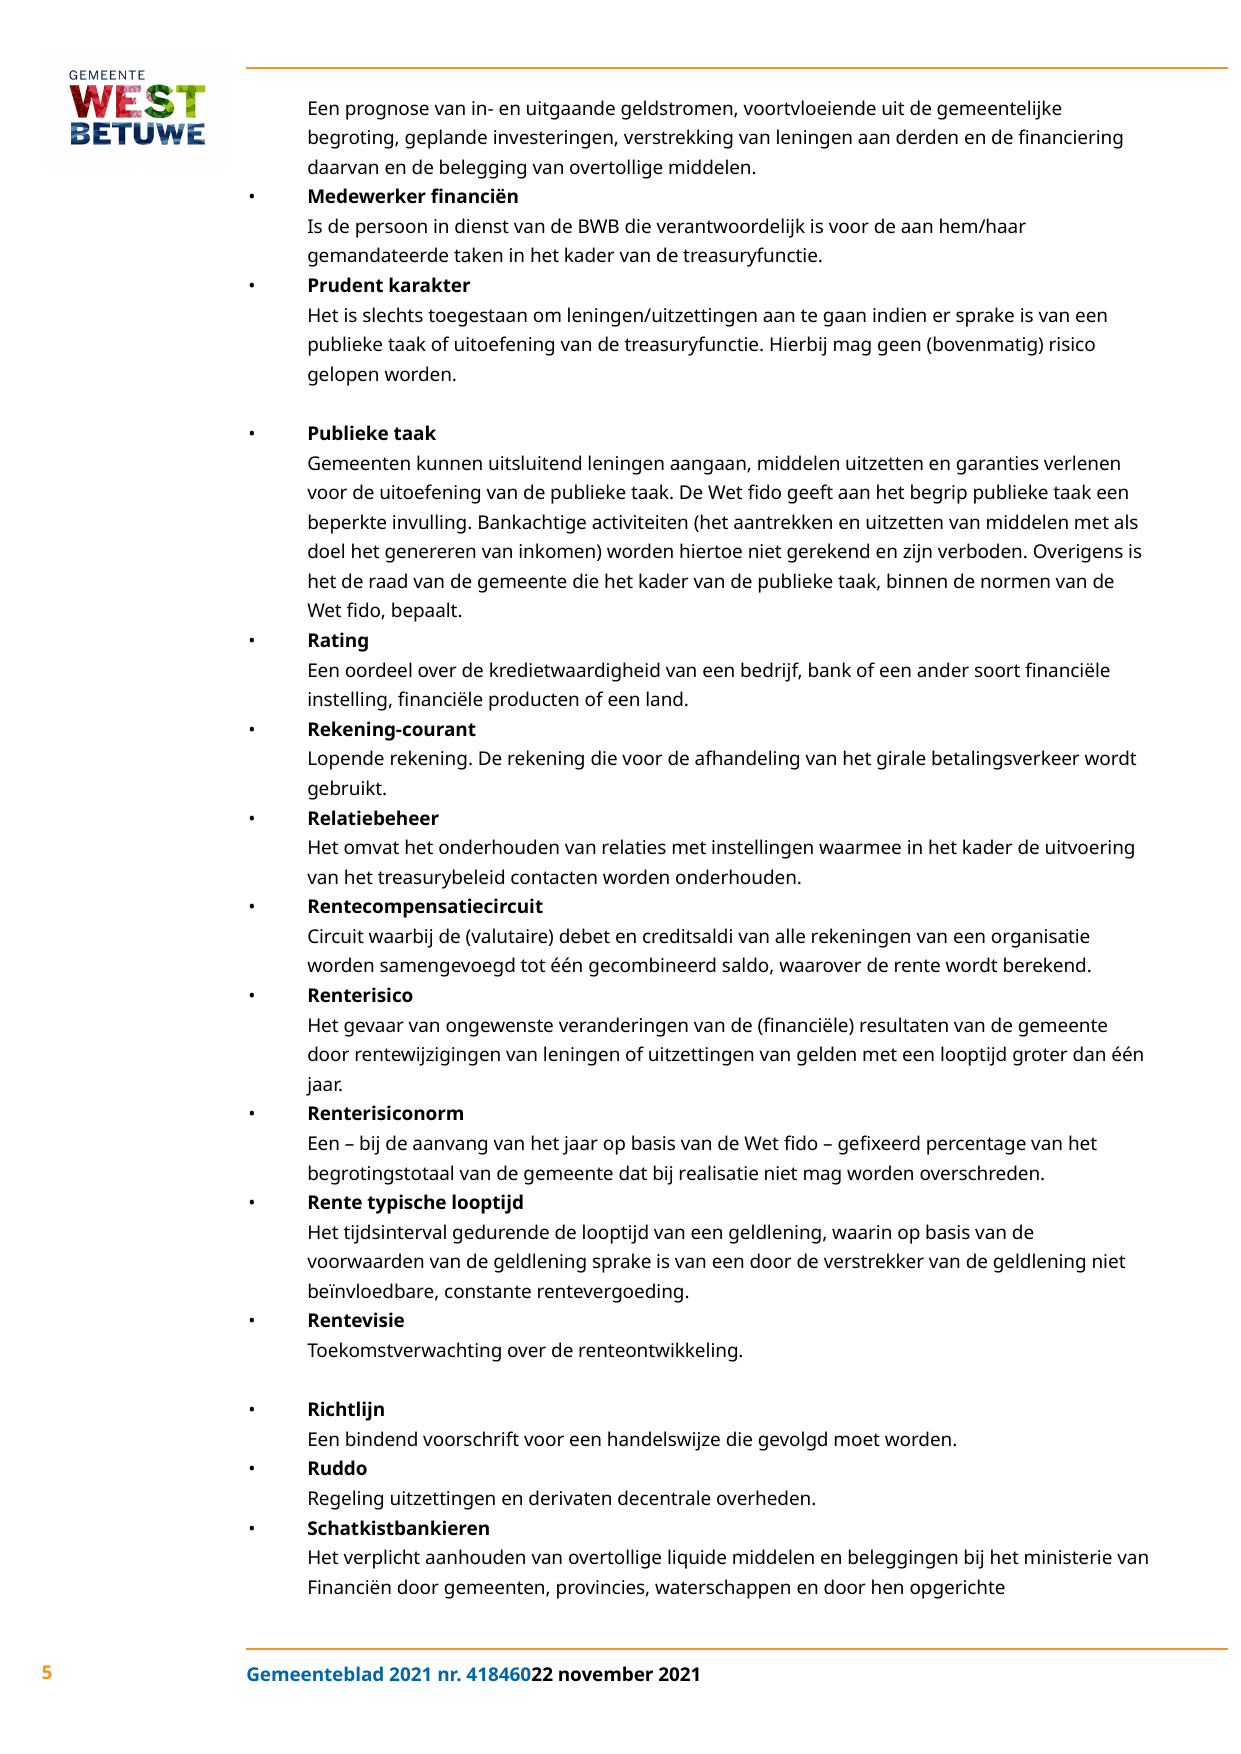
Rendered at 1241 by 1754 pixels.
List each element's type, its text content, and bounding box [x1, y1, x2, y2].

list Het gevaar van ongewenste veranderingen van de (financiële) resultaten van de gemeente door rentewijzigingen van leningen of uitzettingen van gelden met een looptijd groter dan één jaar. [248, 1012, 1152, 1097]
list Een oordeel over de kredietwaardigheid van een bedrijf, bank of een ander soort financiële instelling, financiële producten of een land. [248, 657, 1152, 712]
list Regeling uitzettingen en derivaten decentrale overheden. [248, 1485, 1152, 1511]
list Rating [248, 627, 1152, 653]
list Toekomstverwachting over de renteontwikkeling. [248, 1337, 1152, 1363]
list Is de persoon in dienst van de BWB die verantwoordelijk is voor de aan hem/haar gemandateerde taken in het kader van de treasuryfunctie. [248, 213, 1152, 268]
list Rekening-courant [248, 716, 1152, 742]
list Het verplicht aanhouden van overtollige liquide middelen en beleggingen bij het ministerie van Financiën door gemeenten, provincies, waterschappen en door hen opgerichte [248, 1544, 1152, 1600]
list Circuit waarbij de (valutaire) debet en creditsaldi van alle rekeningen van een organisatie worden samengevoegd tot één gecombineerd saldo, waarover de rente wordt berekend. [248, 923, 1152, 978]
list Het is slechts toegestaan om leningen/uitzettingen aan te gaan indien er sprake is van een publieke taak of uitoefening van de treasuryfunctie. Hierbij mag geen (bovenmatig) risico gelopen worden. [248, 302, 1152, 387]
list Renterisico [248, 982, 1152, 1008]
list Medewerker financiën [248, 183, 1152, 209]
list Schatkistbankieren [248, 1515, 1152, 1541]
list Prudent karakter [248, 272, 1152, 298]
list Rentecompensatiecircuit [248, 893, 1152, 919]
list Het tijdsinterval gedurende de looptijd van een geldlening, waarin op basis van de voorwaarden van de geldlening sprake is van een door de verstrekker van de geldlening niet beïnvloedbare, constante rentevergoeding. [248, 1219, 1152, 1304]
list Het omvat het onderhouden van relaties met instellingen waarmee in het kader de uitvoering van het treasurybeleid contacten worden onderhouden. [248, 834, 1152, 890]
list Een bindend voorschrift voor een handelswijze die gevolgd moet worden. [248, 1426, 1152, 1452]
list Rentevisie [248, 1308, 1152, 1333]
picture [41, 47, 231, 172]
list Rente typische looptijd [248, 1189, 1152, 1215]
list Een prognose van in- en uitgaande geldstromen, voortvloeiende uit de gemeentelijke begroting, geplande investeringen, verstrekking van leningen aan derden en de financiering daarvan en de belegging van overtollige middelen. [248, 95, 1152, 180]
list Publieke taak [248, 420, 1152, 446]
list Lopende rekening. De rekening die voor de afhandeling van het girale betalingsverkeer wordt gebruikt. [248, 746, 1152, 801]
list Gemeenten kunnen uitsluitend leningen aangaan, middelen uitzetten en garanties verlenen voor de uitoefening van de publieke taak. De Wet fido geeft aan het begrip publieke taak een beperkte invulling. Bankachtige activiteiten (het aantrekken en uitzetten van middelen met als doel het genereren van inkomen) worden hiertoe niet gerekend en zijn verboden. Overigens is het de raad van de gemeente die het kader van de publieke taak, binnen de normen van de Wet fido, bepaalt. [248, 450, 1152, 623]
list Relatiebeheer [248, 805, 1152, 831]
list Een – bij de aanvang van het jaar op basis van de Wet fido – gefixeerd percentage van het begrotingstotaal van de gemeente dat bij realisatie niet mag worden overschreden. [248, 1130, 1152, 1186]
list Richtlijn [248, 1396, 1152, 1422]
list Renterisiconorm [248, 1101, 1152, 1126]
list Ruddo [248, 1456, 1152, 1481]
